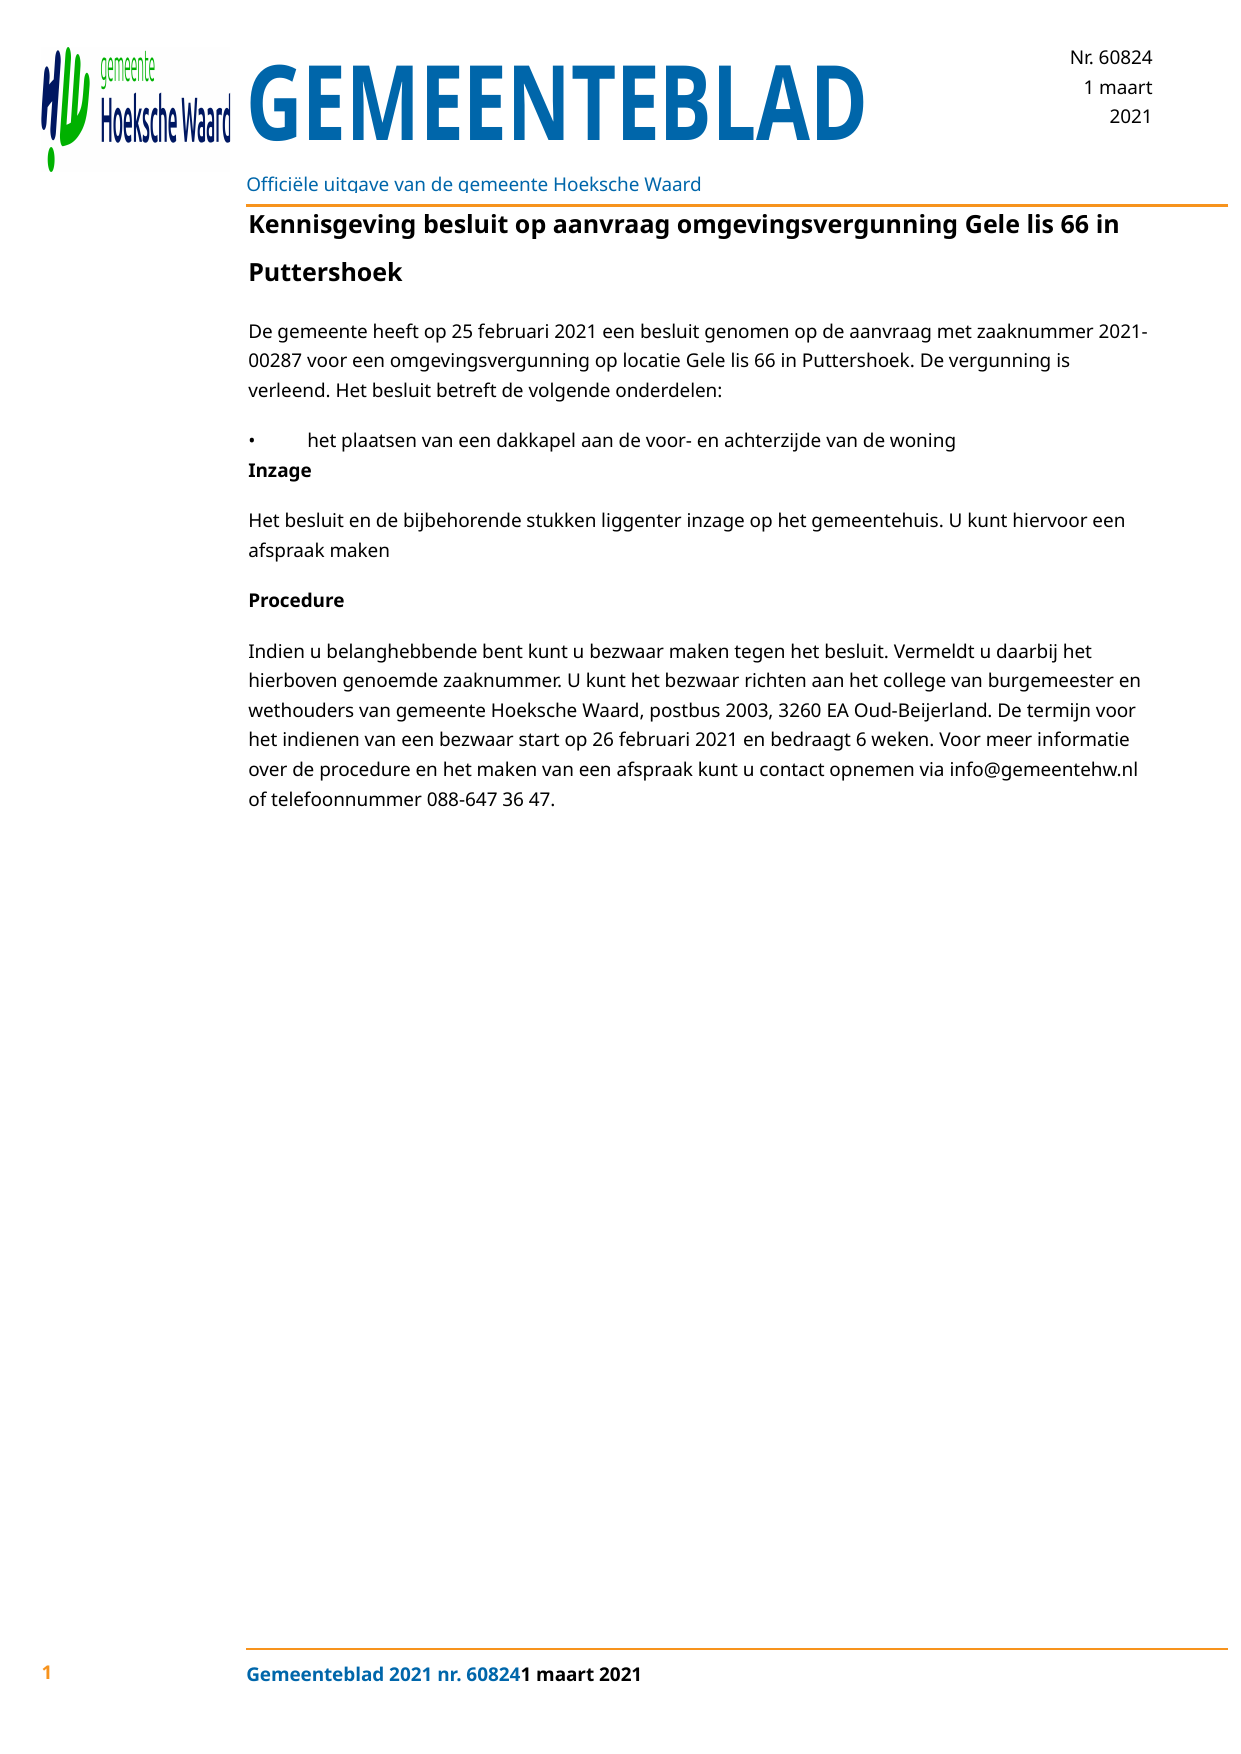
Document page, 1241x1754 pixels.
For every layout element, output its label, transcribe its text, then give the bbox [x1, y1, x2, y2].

text Procedure [248, 587, 1152, 613]
picture [41, 47, 231, 172]
list het plaatsen van een dakkapel aan de voor- en achterzijde van de woning [248, 427, 1152, 453]
text Indien u belanghebbende bent kunt u bezwaar maken tegen het besluit. Vermeldt u daarbij het hierboven genoemde zaaknummer. U kunt het bezwaar richten aan het college van burgemeester en wethouders van gemeente Hoeksche Waard, postbus 2003, 3260 EA Oud-Beijerland. De termijn voor het indienen van een bezwaar start op 26 februari 2021 en bedraagt 6 weken. Voor meer informatie over de procedure en het maken van een afspraak kunt u contact opnemen via info@gemeentehw.nl of telefoonnummer 088-647 36 47. [248, 638, 1152, 812]
text De gemeente heeft op 25 februari 2021 een besluit genomen op de aanvraag met zaaknummer 2021-00287 voor een omgevingsvergunning op locatie Gele lis 66 in Puttershoek. De vergunning is verleend. Het besluit betreft de volgende onderdelen: [248, 318, 1152, 403]
text Inzage [248, 457, 1152, 483]
text Het besluit en de bijbehorende stukken liggenter inzage op het gemeentehuis. U kunt hiervoor een afspraak maken [248, 507, 1152, 563]
text Kennisgeving besluit op aanvraag omgevingsvergunning Gele lis 66 in Puttershoek [248, 207, 1152, 288]
